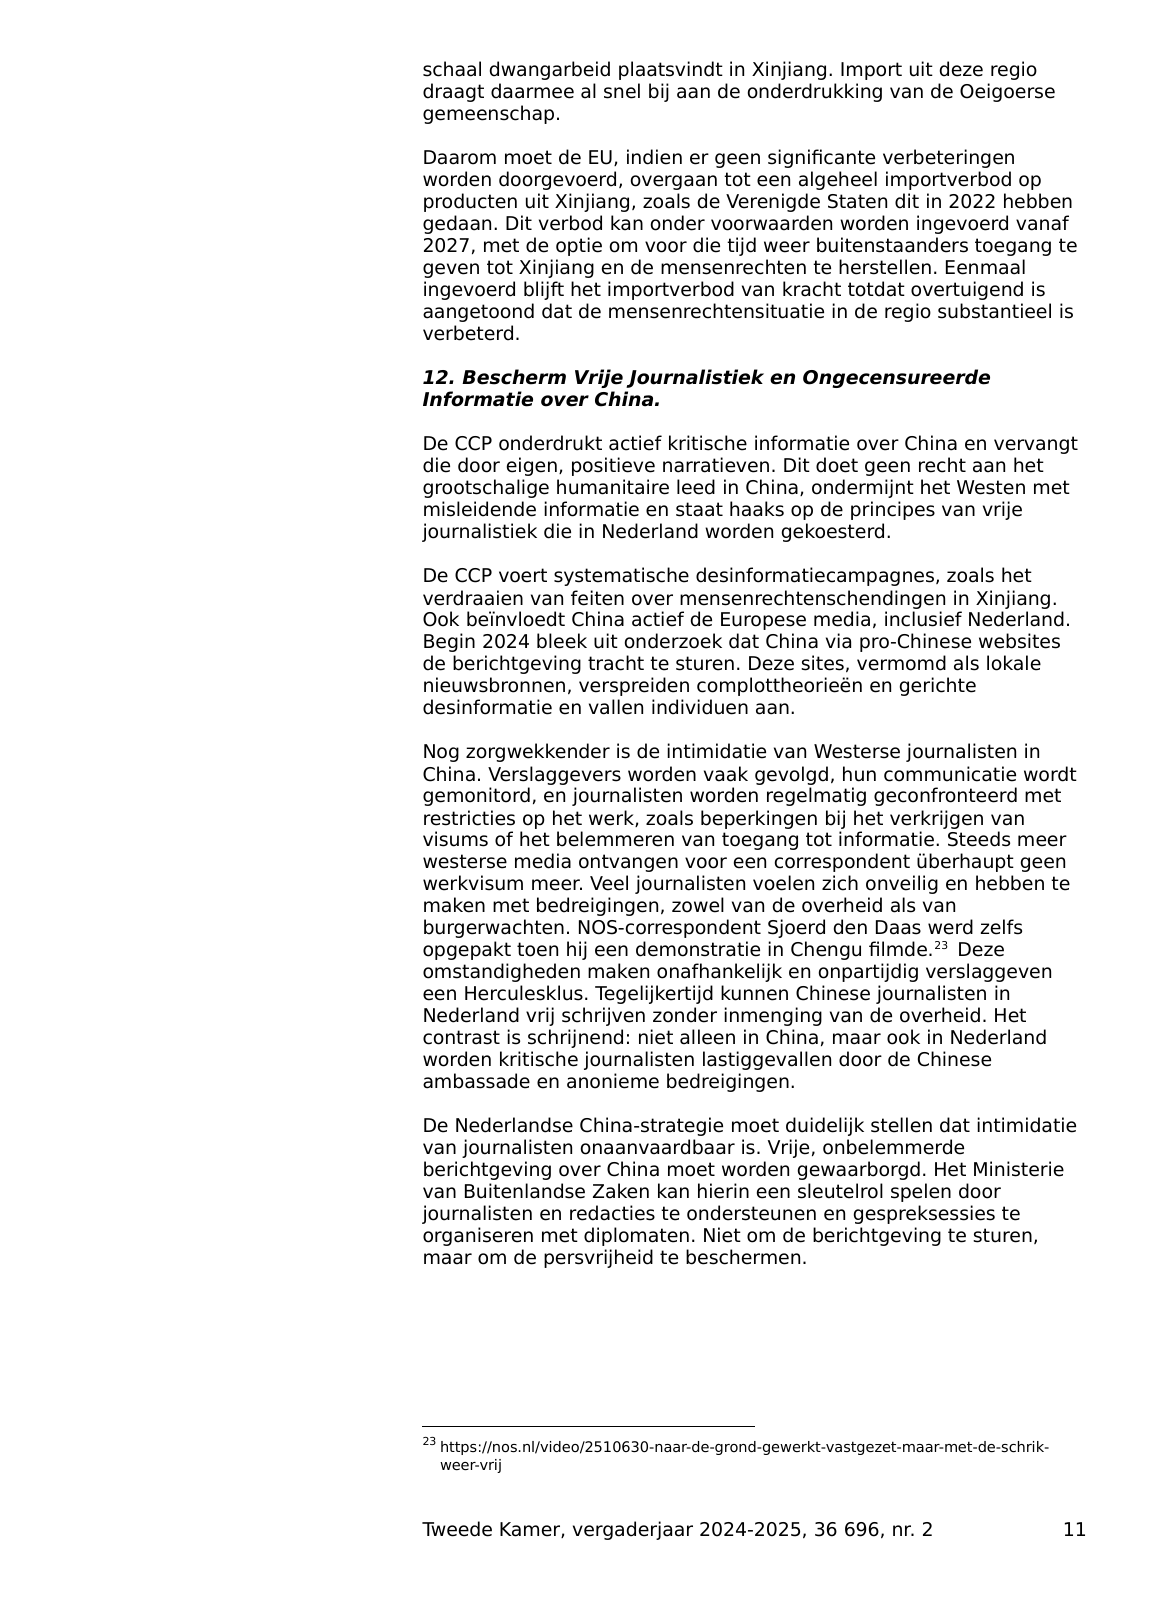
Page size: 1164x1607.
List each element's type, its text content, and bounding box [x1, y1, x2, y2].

text De CCP voert systematische desinformatiecampagnes, zoals het verdraaien van feiten over mensenrechtenschendingen in Xinjiang. Ook beïnvloedt China actief de Europese media, inclusief Nederland. Begin 2024 bleek uit onderzoek dat China via pro-Chinese websites de berichtgeving tracht te sturen. Deze sites, vermomd als lokale nieuwsbronnen, verspreiden complottheorieën en gerichte desinformatie en vallen individuen aan. [422, 565, 1087, 719]
text https://nos.nl/video/2510630-naar-de-grond-gewerkt-vastgezet-maar-met-de-schrik-weer-vrij [422, 1435, 1087, 1474]
text De CCP onderdrukt actief kritische informatie over China en vervangt die door eigen, positieve narratieven. Dit doet geen recht aan het grootschalige humanitaire leed in China, ondermijnt het Westen met misleidende informatie en staat haaks op de principes van vrije journalistiek die in Nederland worden gekoesterd. [422, 433, 1087, 543]
text De Nederlandse China-strategie moet duidelijk stellen dat intimidatie van journalisten onaanvaardbaar is. Vrije, onbelemmerde berichtgeving over China moet worden gewaarborgd. Het Ministerie van Buitenlandse Zaken kan hierin een sleutelrol spelen door journalisten en redacties te ondersteunen en gespreksessies te organiseren met diplomaten. Niet om de berichtgeving te sturen, maar om de persvrijheid te beschermen. [422, 1115, 1087, 1269]
text Nog zorgwekkender is de intimidatie van Westerse journalisten in China. Verslaggevers worden vaak gevolgd, hun communicatie wordt gemonitord, en journalisten worden regelmatig geconfronteerd met restricties op het werk, zoals beperkingen bij het verkrijgen van visums of het belemmeren van toegang tot informatie. Steeds meer westerse media ontvangen voor een correspondent überhaupt geen werkvisum meer. Veel journalisten voelen zich onveilig en hebben te maken met bedreigingen, zowel van de overheid als van burgerwachten. NOS-correspondent Sjoerd den Daas werd zelfs opgepakt toen hij een demonstratie in Chengu filmde. Deze omstandigheden maken onafhankelijk en onpartijdig verslaggeven een Herculesklus. Tegelijkertijd kunnen Chinese journalisten in Nederland vrij schrijven zonder inmenging van de overheid. Het contrast is schrijnend: niet alleen in China, maar ook in Nederland worden kritische journalisten lastiggevallen door de Chinese ambassade en anonieme bedreigingen. [422, 741, 1087, 1093]
subtitle 12. Bescherm Vrije Journalistiek en Ongecensureerde Informatie over China. [422, 367, 1087, 411]
text schaal dwangarbeid plaatsvindt in Xinjiang. Import uit deze regio draagt daarmee al snel bij aan de onderdrukking van de Oeigoerse gemeenschap. [422, 59, 1087, 125]
text Daarom moet de EU, indien er geen significante verbeteringen worden doorgevoerd, overgaan tot een algeheel importverbod op producten uit Xinjiang, zoals de Verenigde Staten dit in 2022 hebben gedaan. Dit verbod kan onder voorwaarden worden ingevoerd vanaf 2027, met de optie om voor die tijd weer buitenstaanders toegang te geven tot Xinjiang en de mensenrechten te herstellen. Eenmaal ingevoerd blijft het importverbod van kracht totdat overtuigend is aangetoond dat de mensenrechtensituatie in de regio substantieel is verbeterd. [422, 147, 1087, 345]
